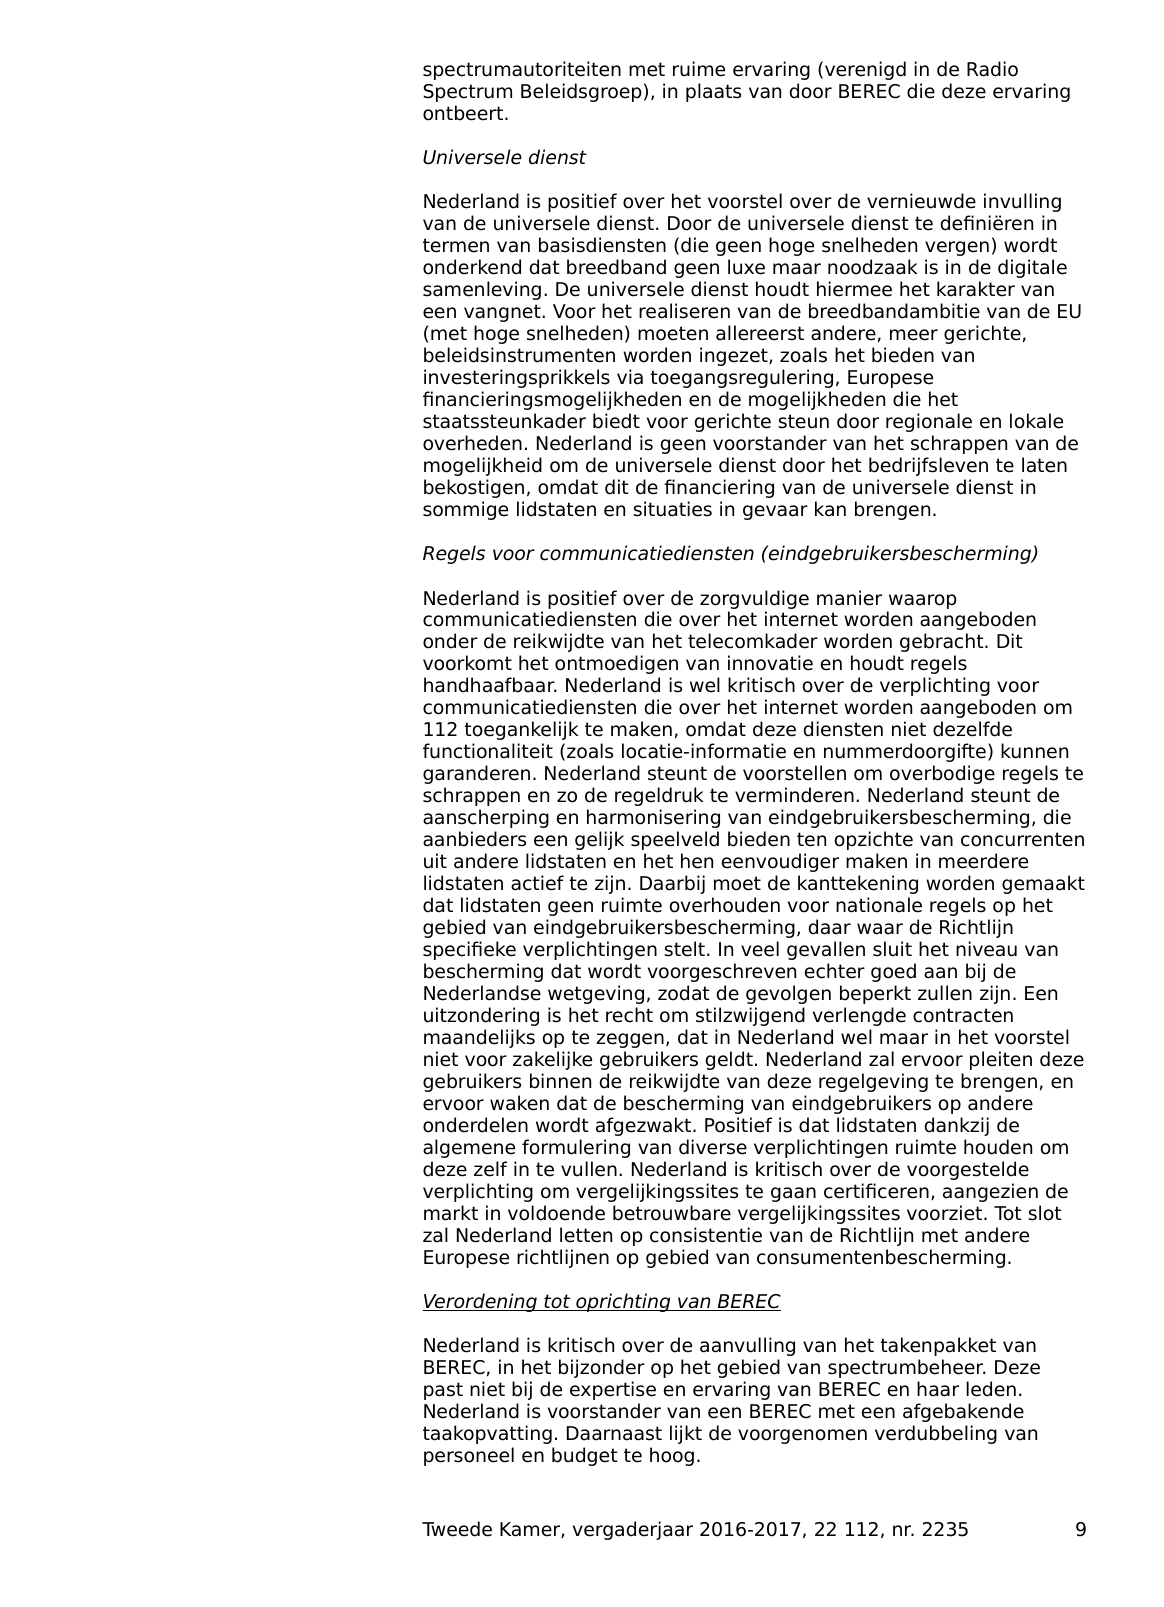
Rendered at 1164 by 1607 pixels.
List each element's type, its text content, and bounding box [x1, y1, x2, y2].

text spectrumautoriteiten met ruime ervaring (verenigd in de Radio Spectrum Beleidsgroep), in plaats van door BEREC die deze ervaring ontbeert. [422, 59, 1087, 125]
subtitle Verordening tot oprichting van BEREC [422, 1291, 1087, 1313]
subtitle Universele dienst [422, 147, 1087, 169]
text Nederland is kritisch over de aanvulling van het takenpakket van BEREC, in het bijzonder op het gebied van spectrumbeheer. Deze past niet bij de expertise en ervaring van BEREC en haar leden. Nederland is voorstander van een BEREC met een afgebakende taakopvatting. Daarnaast lijkt de voorgenomen verdubbeling van personeel en budget te hoog. [422, 1335, 1087, 1467]
text Nederland is positief over het voorstel over de vernieuwde invulling van de universele dienst. Door de universele dienst te definiëren in termen van basisdiensten (die geen hoge snelheden vergen) wordt onderkend dat breedband geen luxe maar noodzaak is in de digitale samenleving. De universele dienst houdt hiermee het karakter van een vangnet. Voor het realiseren van de breedbandambitie van de EU (met hoge snelheden) moeten allereerst andere, meer gerichte, beleidsinstrumenten worden ingezet, zoals het bieden van investeringsprikkels via toegangsregulering, Europese financieringsmogelijkheden en de mogelijkheden die het staatssteunkader biedt voor gerichte steun door regionale en lokale overheden. Nederland is geen voorstander van het schrappen van de mogelijkheid om de universele dienst door het bedrijfsleven te laten bekostigen, omdat dit de financiering van de universele dienst in sommige lidstaten en situaties in gevaar kan brengen. [422, 191, 1087, 521]
text Nederland is positief over de zorgvuldige manier waarop communicatiediensten die over het internet worden aangeboden onder de reikwijdte van het telecomkader worden gebracht. Dit voorkomt het ontmoedigen van innovatie en houdt regels handhaafbaar. Nederland is wel kritisch over de verplichting voor communicatiediensten die over het internet worden aangeboden om 112 toegankelijk te maken, omdat deze diensten niet dezelfde functionaliteit (zoals locatie-informatie en nummerdoorgifte) kunnen garanderen. Nederland steunt de voorstellen om overbodige regels te schrappen en zo de regeldruk te verminderen. Nederland steunt de aanscherping en harmonisering van eindgebruikersbescherming, die aanbieders een gelijk speelveld bieden ten opzichte van concurrenten uit andere lidstaten en het hen eenvoudiger maken in meerdere lidstaten actief te zijn. Daarbij moet de kanttekening worden gemaakt dat lidstaten geen ruimte overhouden voor nationale regels op het gebied van eindgebruikersbescherming, daar waar de Richtlijn specifieke verplichtingen stelt. In veel gevallen sluit het niveau van bescherming dat wordt voorgeschreven echter goed aan bij de Nederlandse wetgeving, zodat de gevolgen beperkt zullen zijn. Een uitzondering is het recht om stilzwijgend verlengde contracten maandelijks op te zeggen, dat in Nederland wel maar in het voorstel niet voor zakelijke gebruikers geldt. Nederland zal ervoor pleiten deze gebruikers binnen de reikwijdte van deze regelgeving te brengen, en ervoor waken dat de bescherming van eindgebruikers op andere onderdelen wordt afgezwakt. Positief is dat lidstaten dankzij de algemene formulering van diverse verplichtingen ruimte houden om deze zelf in te vullen. Nederland is kritisch over de voorgestelde verplichting om vergelijkingssites te gaan certificeren, aangezien de markt in voldoende betrouwbare vergelijkingssites voorziet. Tot slot zal Nederland letten op consistentie van de Richtlijn met andere Europese richtlijnen op gebied van consumentenbescherming. [422, 587, 1087, 1269]
subtitle Regels voor communicatiediensten (eindgebruikersbescherming) [422, 543, 1087, 565]
